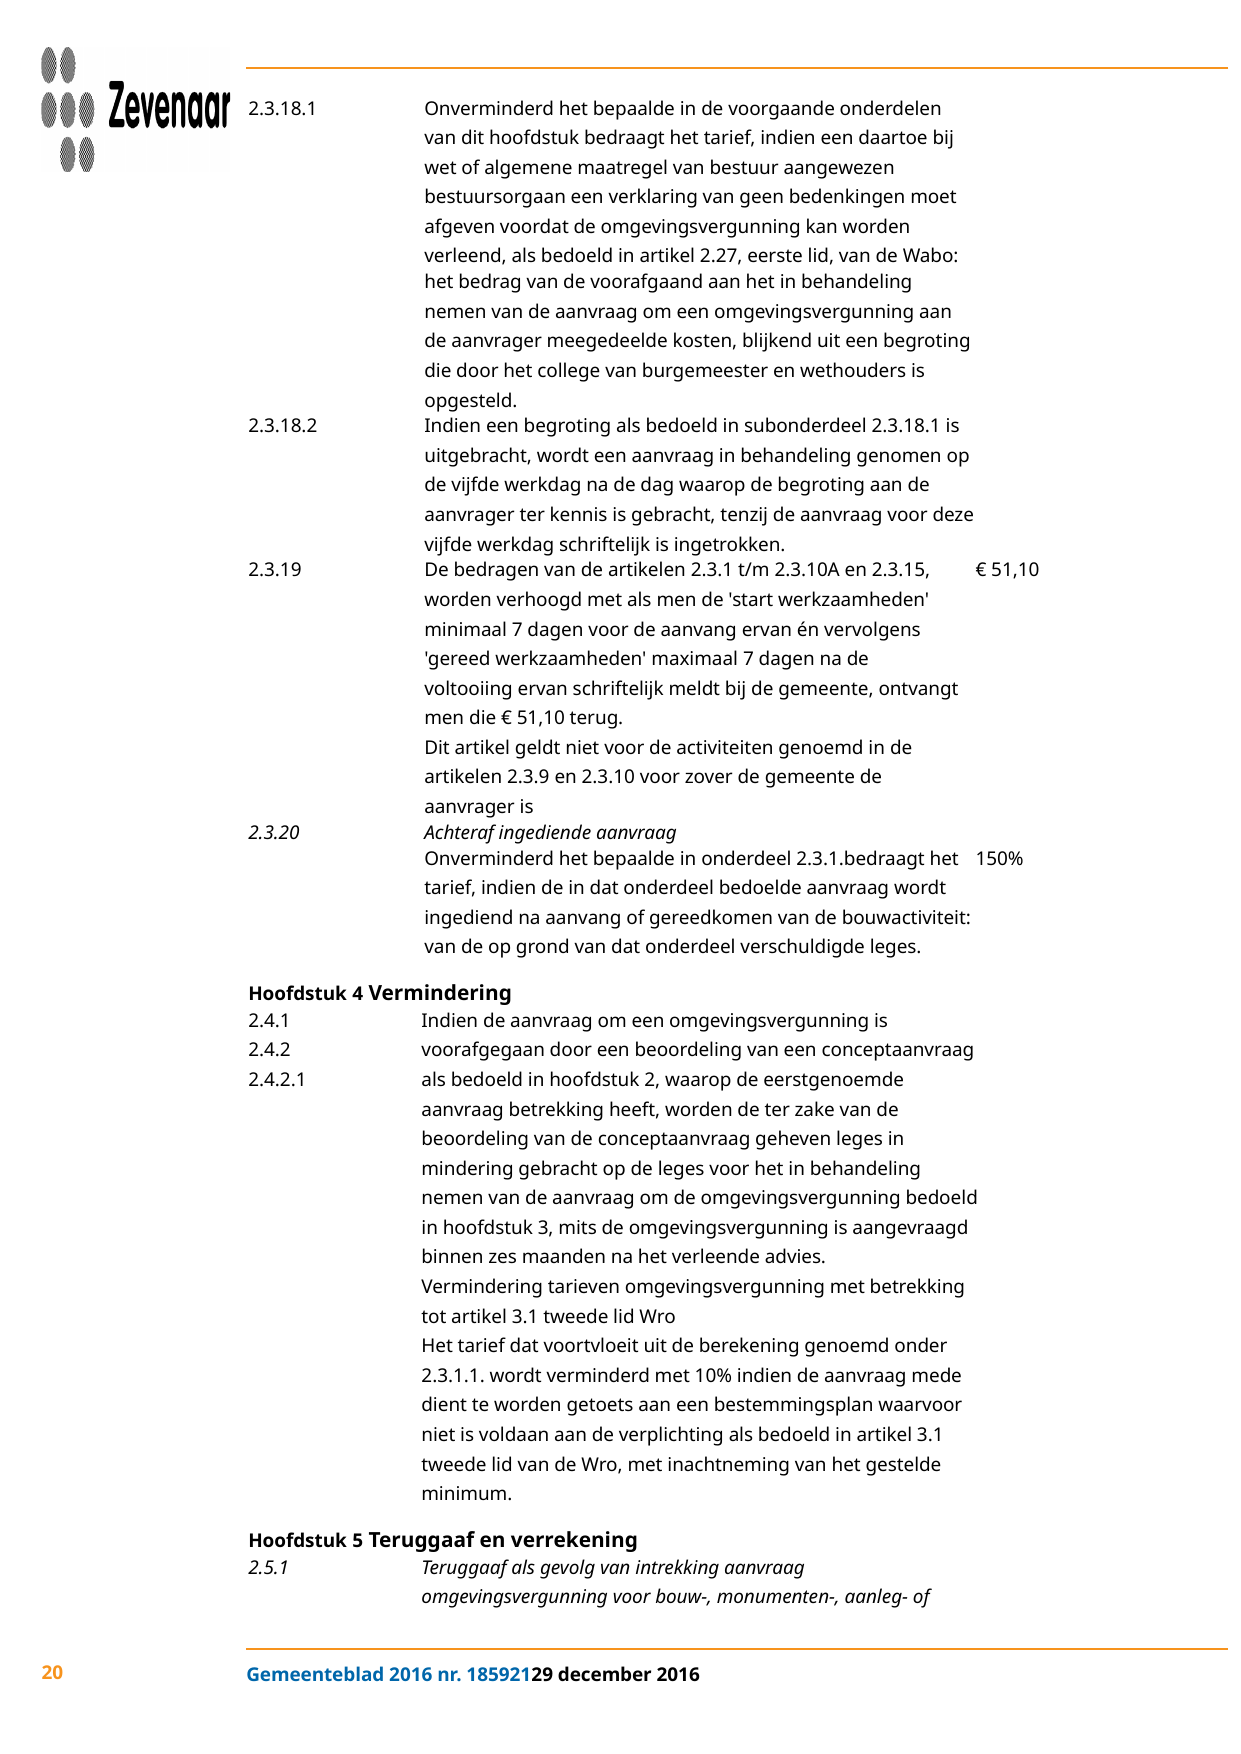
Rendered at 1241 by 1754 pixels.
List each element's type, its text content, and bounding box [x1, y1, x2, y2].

table_cell [975, 819, 1152, 845]
table_header 2.5.1 [248, 1554, 421, 1609]
table_cell het bedrag van de voorafgaand aan het in behandeling nemen van de aanvraag om een omgevingsvergunning aan de aanvrager meegedeelde kosten, blijkend uit een begroting die door het college van burgemeester en wethouders is opgesteld. [424, 269, 975, 412]
table_cell [975, 413, 1152, 557]
table_cell [248, 269, 424, 412]
table_cell 2.3.20 [248, 819, 424, 845]
table_cell Onverminderd het bepaalde in de voorgaande onderdelen van dit hoofdstuk bedraagt het tarief, indien een daartoe bij wet of algemene maatregel van bestuur aangewezen bestuursorgaan een verklaring van geen bedenkingen moet afgeven voordat de omgevingsvergunning kan worden verleend, als bedoeld in artikel 2.27, eerste lid, van de Wabo: [424, 95, 975, 268]
table_header 2.4.1 2.4.2 2.4.2.1 [248, 1007, 421, 1506]
table_header [979, 1554, 1152, 1609]
table_cell € 51,10 [975, 557, 1152, 819]
table_cell [975, 269, 1152, 412]
text Hoofdstuk 5 Teruggaaf en verrekening [248, 1525, 1152, 1554]
text Hoofdstuk 4 Vermindering [248, 978, 1152, 1007]
table_cell Indien een begroting als bedoeld in subonderdeel 2.3.18.1 is uitgebracht, wordt een aanvraag in behandeling genomen op de vijfde werkdag na de dag waarop de begroting aan de aanvrager ter kennis is gebracht, tenzij de aanvraag voor deze vijfde werkdag schriftelijk is ingetrokken. [424, 413, 975, 557]
table_header Teruggaaf als gevolg van intrekking aanvraag omgevingsvergunning voor bouw-, monumenten-, aanleg- of [421, 1554, 978, 1609]
table_cell 2.3.18.2 [248, 413, 424, 557]
table_cell [975, 95, 1152, 268]
table_cell Onverminderd het bepaalde in onderdeel 2.3.1.bedraagt het tarief, indien de in dat onderdeel bedoelde aanvraag wordt ingediend na aanvang of gereedkomen van de bouwactiviteit: van de op grond van dat onderdeel verschuldigde leges. [424, 845, 975, 959]
table_cell [248, 845, 424, 959]
picture [41, 47, 231, 172]
table_cell De bedragen van de artikelen 2.3.1 t/m 2.3.10A en 2.3.15, worden verhoogd met als men de 'start werkzaamheden' minimaal 7 dagen voor de aanvang ervan én vervolgens 'gereed werkzaamheden' maximaal 7 dagen na de voltooiing ervan schriftelijk meldt bij de gemeente, ontvangt men die € 51,10 terug. Dit artikel geldt niet voor de activiteiten genoemd in de artikelen 2.3.9 en 2.3.10 voor zover de gemeente de aanvrager is [424, 557, 975, 819]
table_cell Achteraf ingediende aanvraag [424, 819, 975, 845]
table_header [979, 1007, 1152, 1506]
table_cell 2.3.19 [248, 557, 424, 819]
table_cell 2.3.18.1 [248, 95, 424, 268]
table_cell 150% [975, 845, 1152, 959]
table_header Indien de aanvraag om een omgevingsvergunning is voorafgegaan door een beoordeling van een conceptaanvraag als bedoeld in hoofdstuk 2, waarop de eerstgenoemde aanvraag betrekking heeft, worden de ter zake van de beoordeling van de conceptaanvraag geheven leges in mindering gebracht op de leges voor het in behandeling nemen van de aanvraag om de omgevingsvergunning bedoeld in hoofdstuk 3, mits de omgevingsvergunning is aangevraagd binnen zes maanden na het verleende advies. Vermindering tarieven omgevingsvergunning met betrekking tot artikel 3.1 tweede lid Wro Het tarief dat voortvloeit uit de berekening genoemd onder 2.3.1.1. wordt verminderd met 10% indien de aanvraag mede dient te worden getoets aan een bestemmingsplan waarvoor niet is voldaan aan de verplichting als bedoeld in artikel 3.1 tweede lid van de Wro, met inachtneming van het gestelde minimum. [421, 1007, 978, 1506]
